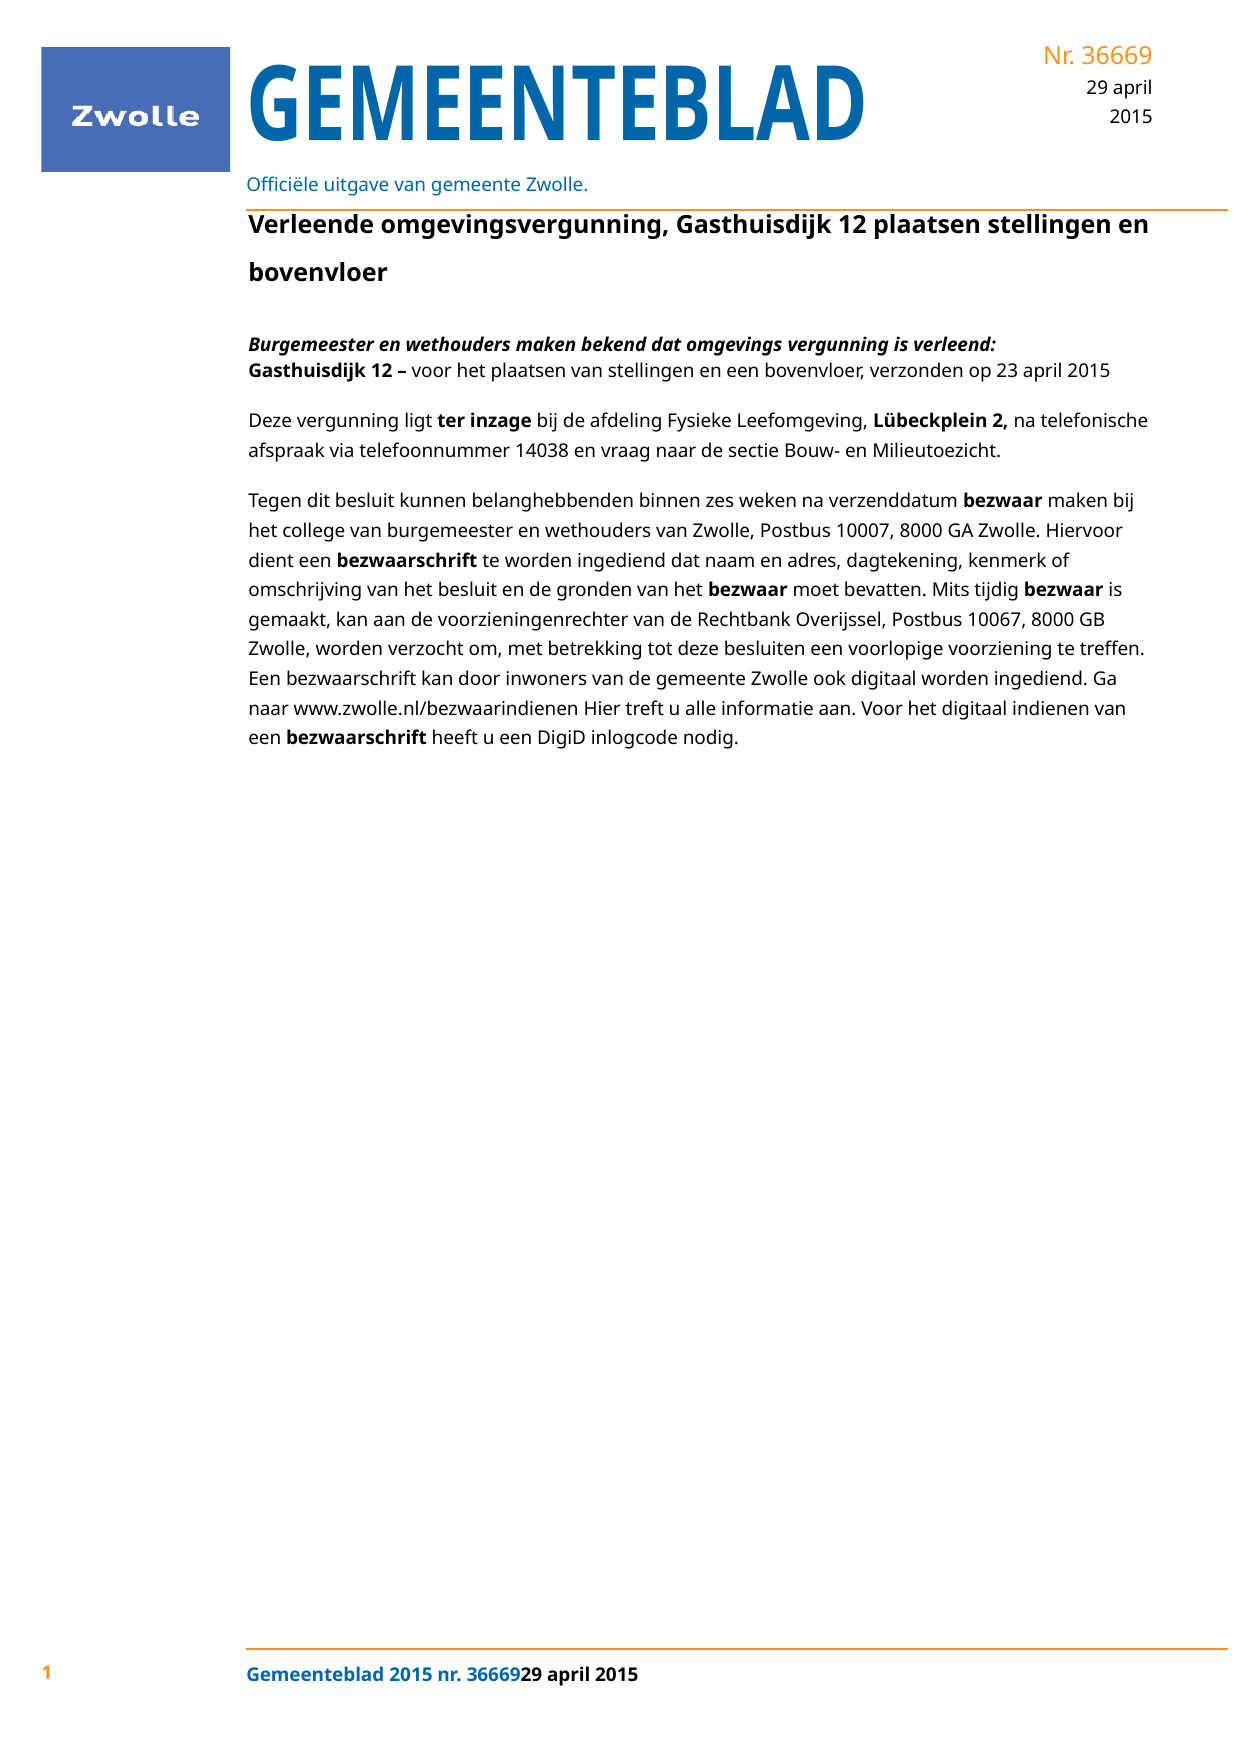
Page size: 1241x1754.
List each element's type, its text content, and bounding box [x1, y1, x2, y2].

text Gasthuisdijk 12 – voor het plaatsen van stellingen en een bovenvloer, verzonden op 23 april 2015 [248, 357, 1152, 383]
text Tegen dit besluit kunnen belanghebbenden binnen zes weken na verzenddatum bezwaar maken bij het college van burgemeester en wethouders van Zwolle, Postbus 10007, 8000 GA Zwolle. Hiervoor dient een bezwaarschrift te worden ingediend dat naam en adres, dagtekening, kenmerk of omschrijving van het besluit en de gronden van het bezwaar moet bevatten. Mits tijdig bezwaar is gemaakt, kan aan de voorzieningenrechter van de Rechtbank Overijssel, Postbus 10067, 8000 GB Zwolle, worden verzocht om, met betrekking tot deze besluiten een voorlopige voorziening te treffen. Een bezwaarschrift kan door inwoners van de gemeente Zwolle ook digitaal worden ingediend. Ga naar www.zwolle.nl/bezwaarindienen Hier treft u alle informatie aan. Voor het digitaal indienen van een bezwaarschrift heeft u een DigiD inlogcode nodig. [248, 488, 1152, 750]
text Burgemeester en wethouders maken bekend dat omgevings vergunning is verleend: [248, 331, 1152, 357]
text Verleende omgevingsvergunning, Gasthuisdijk 12 plaatsen stellingen en bovenvloer [248, 211, 1152, 288]
picture [41, 47, 231, 172]
text Deze vergunning ligt ter inzage bij de afdeling Fysieke Leefomgeving, Lübeckplein 2, na telefonische afspraak via telefoonnummer 14038 en vraag naar de sectie Bouw- en Milieutoezicht. [248, 408, 1152, 463]
